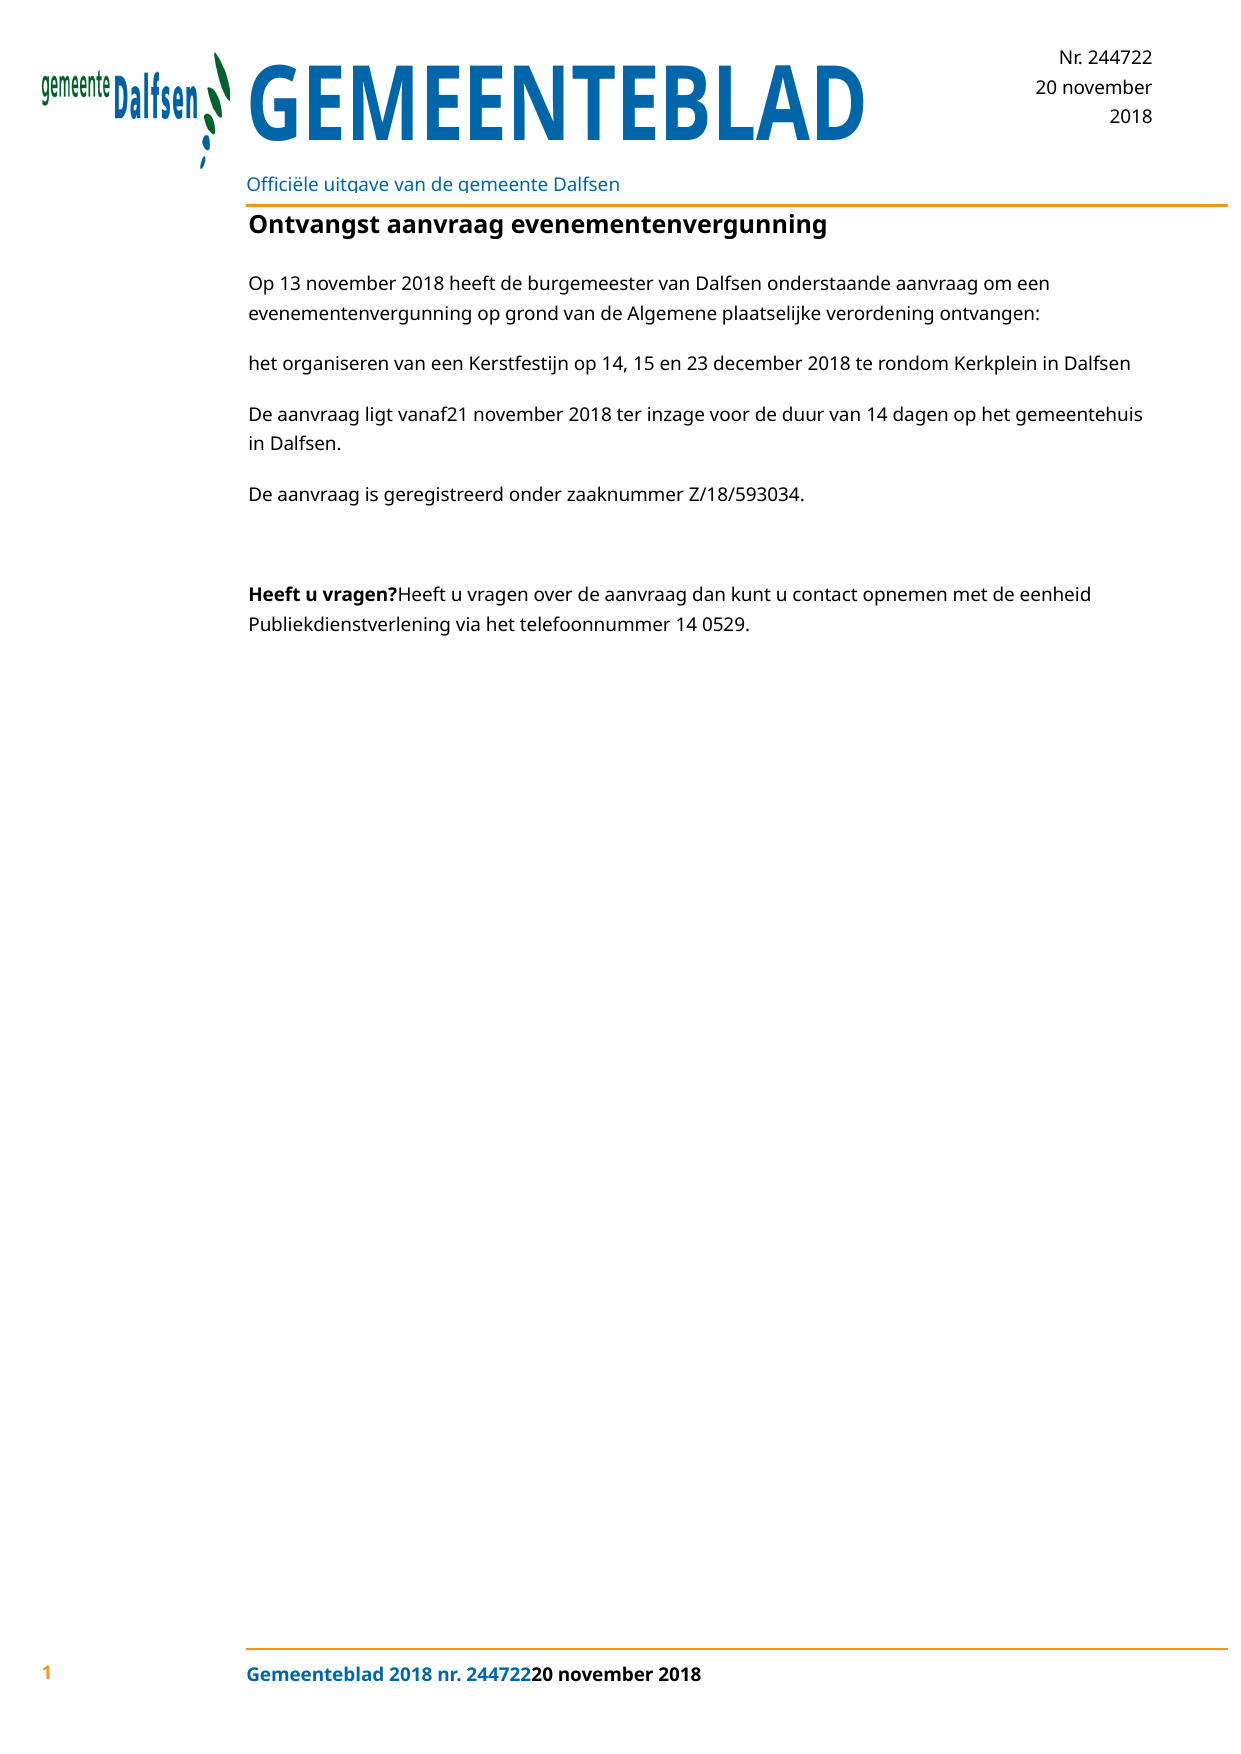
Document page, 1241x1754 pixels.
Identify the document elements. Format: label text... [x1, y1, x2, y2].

text De aanvraag is geregistreerd onder zaaknummer Z/18/593034. [248, 481, 1152, 506]
text het organiseren van een Kerstfestijn op 14, 15 en 23 december 2018 te rondom Kerkplein in Dalfsen [248, 350, 1152, 376]
picture [41, 47, 231, 172]
text Ontvangst aanvraag evenementenvergunning [248, 207, 1152, 241]
text De aanvraag ligt vanaf21 november 2018 ter inzage voor de duur van 14 dagen op het gemeentehuis in Dalfsen. [248, 401, 1152, 456]
text Op 13 november 2018 heeft de burgemeester van Dalfsen onderstaande aanvraag om een evenementenvergunning op grond van de Algemene plaatselijke verordening ontvangen: [248, 270, 1152, 326]
text Heeft u vragen?Heeft u vragen over de aanvraag dan kunt u contact opnemen met de eenheid Publiekdienstverlening via het telefoonnummer 14 0529. [248, 582, 1152, 637]
